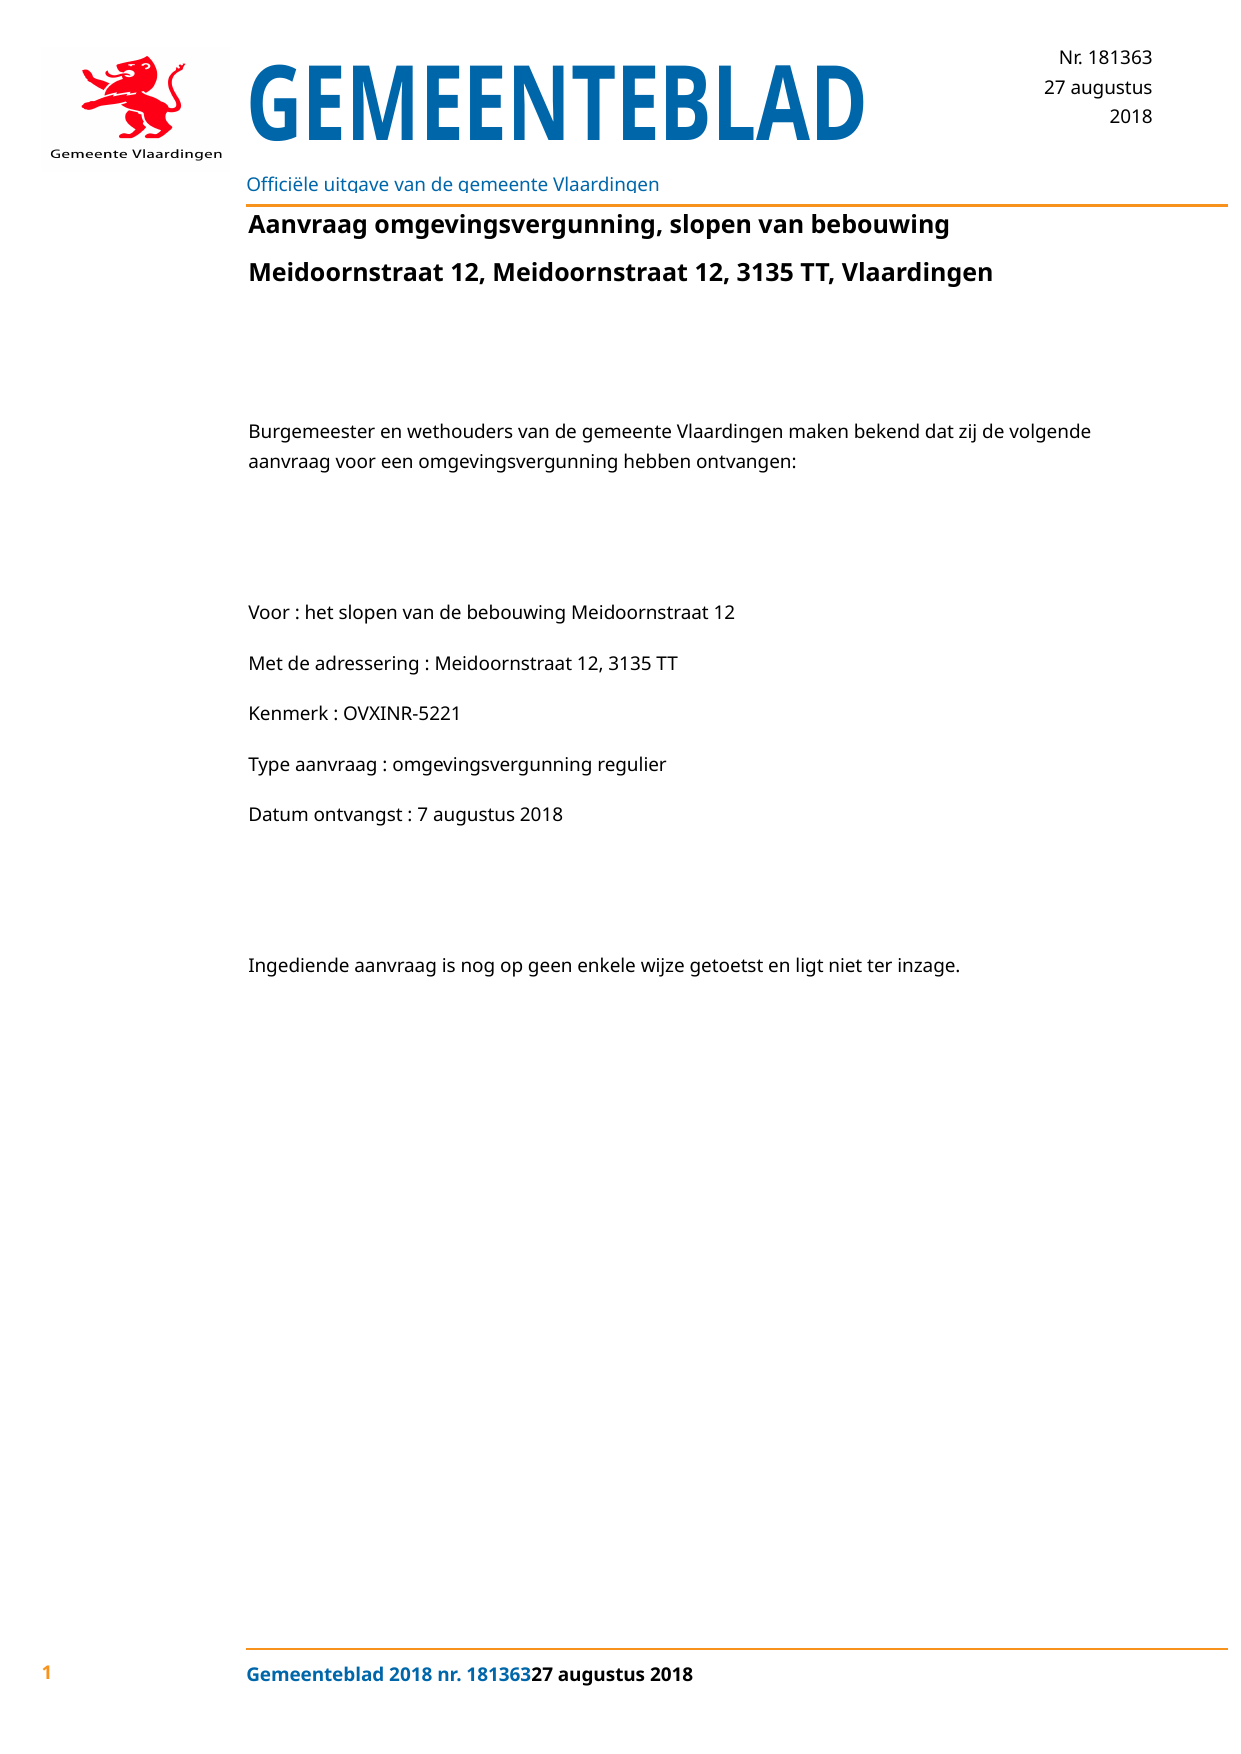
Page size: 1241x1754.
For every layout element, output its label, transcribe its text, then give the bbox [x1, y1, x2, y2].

text Met de adressering : Meidoornstraat 12, 3135 TT [248, 650, 1152, 676]
picture [41, 47, 231, 172]
text Aanvraag omgevingsvergunning, slopen van bebouwing Meidoornstraat 12, Meidoornstraat 12, 3135 TT, Vlaardingen [248, 207, 1152, 288]
text Burgemeester en wethouders van de gemeente Vlaardingen maken bekend dat zij de volgende aanvraag voor een omgevingsvergunning hebben ontvangen: [248, 419, 1152, 474]
text Kenmerk : OVXINR-5221 [248, 700, 1152, 726]
text Ingediende aanvraag is nog op geen enkele wijze getoetst en ligt niet ter inzage. [248, 952, 1152, 978]
text Datum ontvangst : 7 augustus 2018 [248, 801, 1152, 827]
text Type aanvraag : omgevingsvergunning regulier [248, 751, 1152, 777]
text Voor : het slopen van de bebouwing Meidoornstraat 12 [248, 599, 1152, 625]
